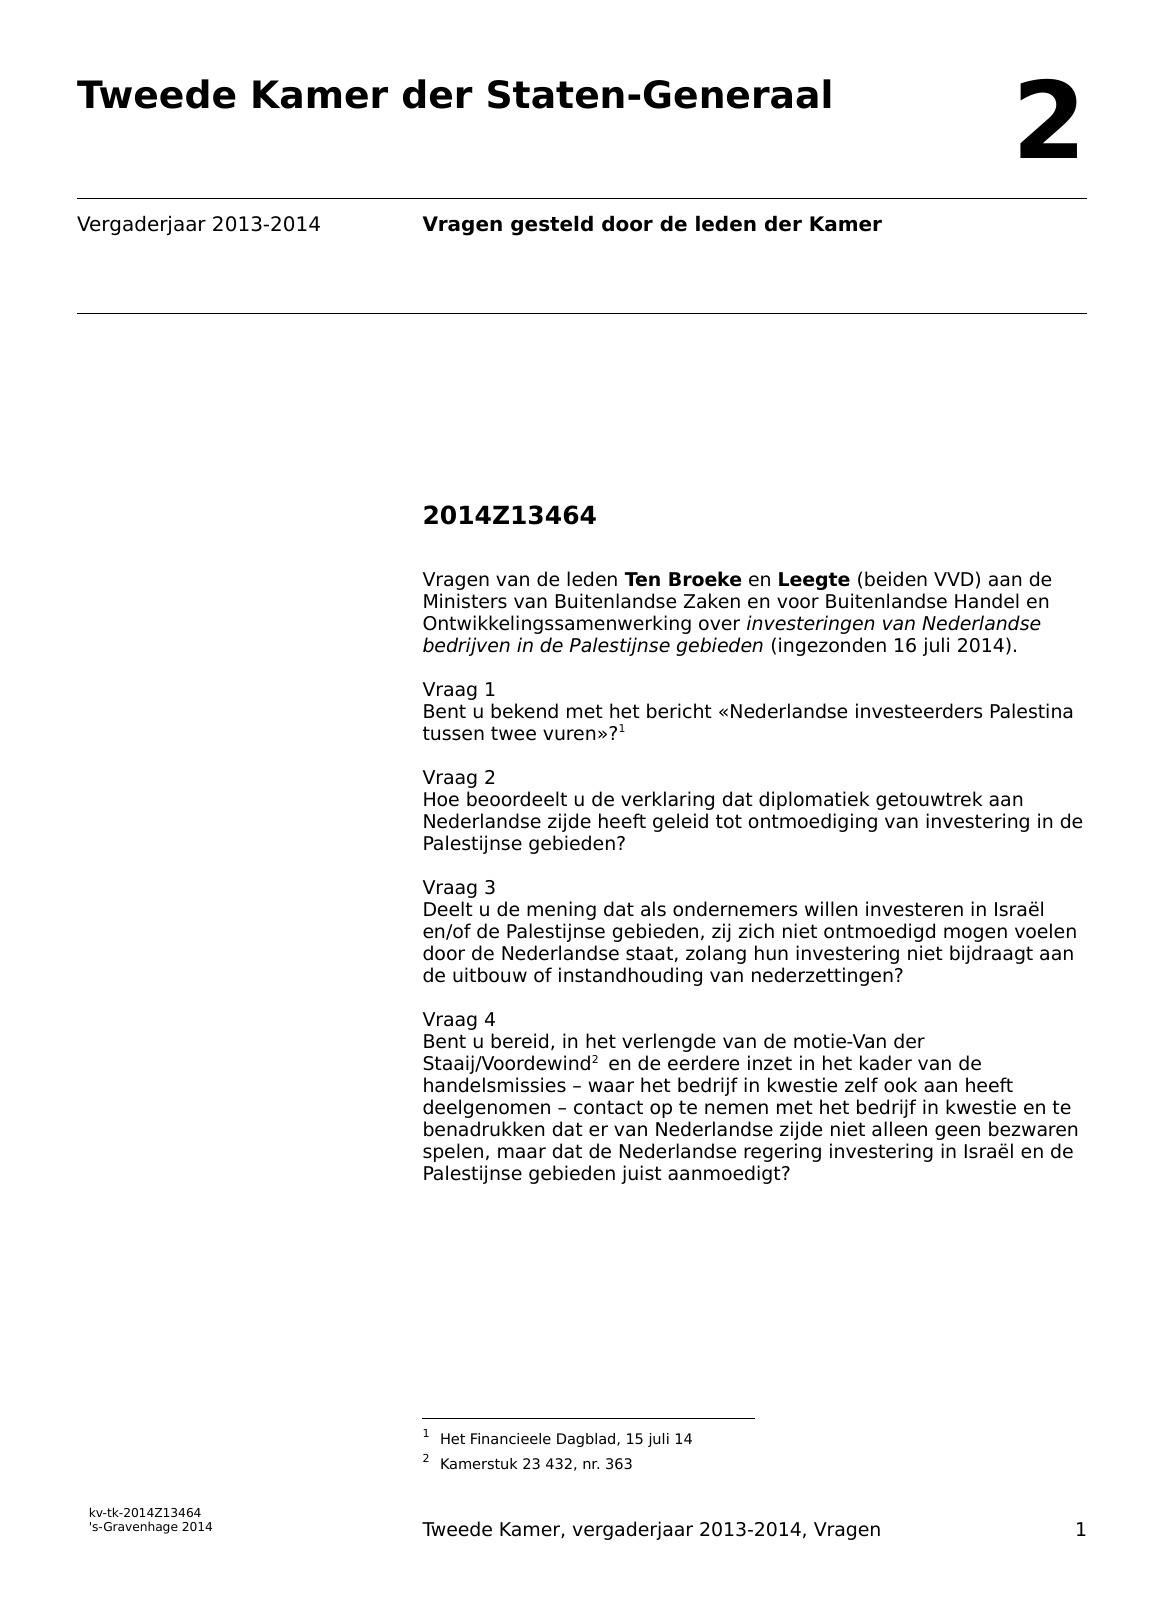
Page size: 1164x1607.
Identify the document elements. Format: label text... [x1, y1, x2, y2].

table_header Tweede Kamer der Staten-Generaal [77, 59, 886, 198]
text Vraag 2 [422, 767, 1087, 789]
text Deelt u de mening dat als ondernemers willen investeren in Israël en/of de Palestijnse gebieden, zij zich niet ontmoedigd mogen voelen door de Nederlandse staat, zolang hun investering niet bijdraagt aan de uitbouw of instandhouding van nederzettingen? [422, 899, 1087, 987]
text Het Financieele Dagblad, 15 juli 14 [422, 1427, 1087, 1449]
text Vraag 3 [422, 877, 1087, 899]
table_cell Vragen gesteld door de leden der Kamer [422, 199, 1087, 313]
text Vraag 4 [422, 1009, 1087, 1031]
text Vragen van de leden Ten Broeke en Leegte (beiden VVD) aan de Ministers van Buitenlandse Zaken en voor Buitenlandse Handel en Ontwikkelingssamenwerking over investeringen van Nederlandse bedrijven in de Palestijnse gebieden (ingezonden 16 juli 2014). [422, 569, 1087, 657]
text 's-Gravenhage 2014 [88, 1520, 323, 1534]
text kv-tk-2014Z13464 [88, 1506, 323, 1520]
table_cell Vergaderjaar 2013-2014 [77, 199, 422, 313]
text Kamerstuk 23 432, nr. 363 [422, 1452, 1087, 1474]
text Bent u bekend met het bericht «Nederlandse investeerders Palestina tussen twee vuren»? [422, 701, 1087, 745]
text Hoe beoordeelt u de verklaring dat diplomatiek getouwtrek aan Nederlandse zijde heeft geleid tot ontmoediging van investering in de Palestijnse gebieden? [422, 789, 1087, 855]
table_header 2 [886, 59, 1087, 198]
text Bent u bereid, in het verlengde van de motie-Van der Staaij/Voordewind en de eerdere inzet in het kader van de handelsmissies – waar het bedrijf in kwestie zelf ook aan heeft deelgenomen – contact op te nemen met het bedrijf in kwestie en te benadrukken dat er van Nederlandse zijde niet alleen geen bezwaren spelen, maar dat de Nederlandse regering investering in Israël en de Palestijnse gebieden juist aanmoedigt? [422, 1031, 1087, 1185]
text Vraag 1 [422, 679, 1087, 701]
text 2014Z13464 [422, 501, 1087, 531]
